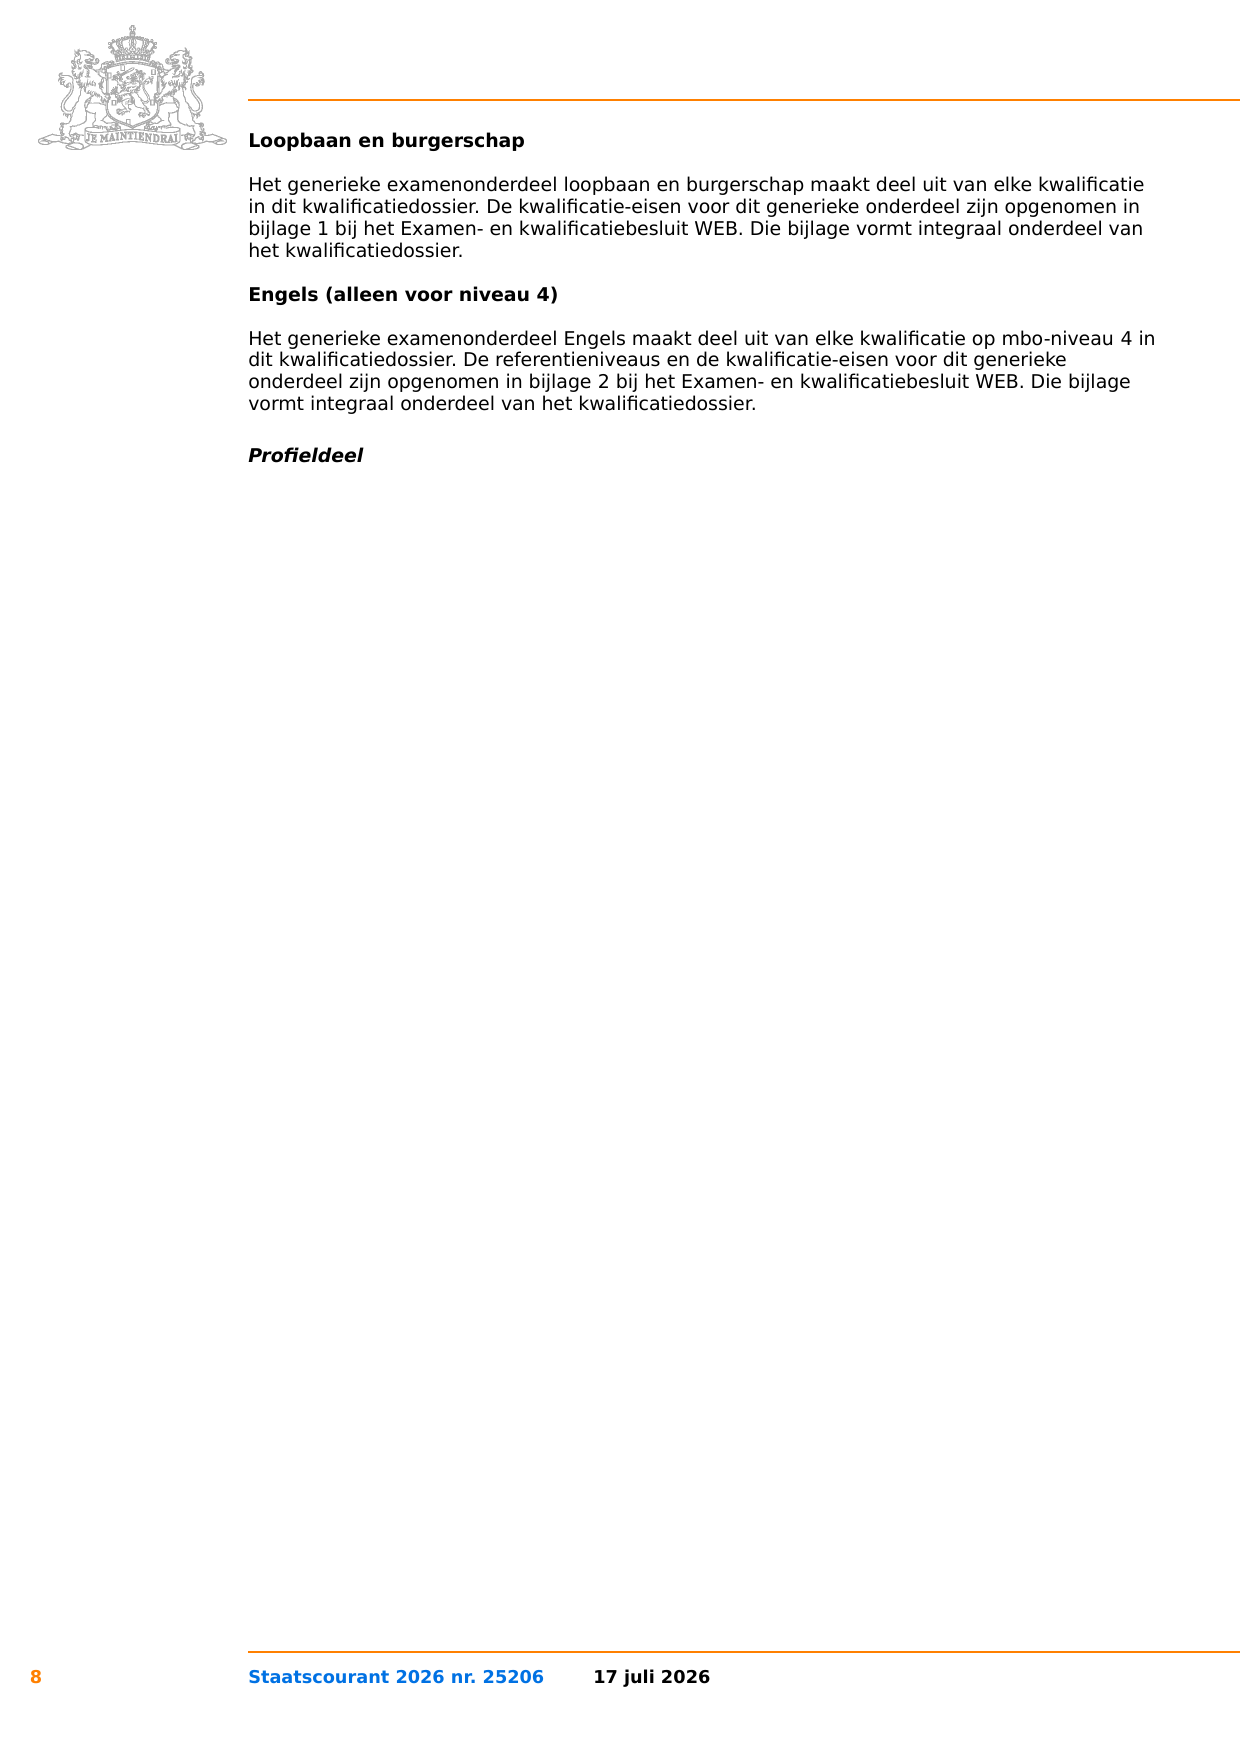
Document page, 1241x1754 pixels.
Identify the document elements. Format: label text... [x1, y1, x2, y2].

subtitle Engels (alleen voor niveau 4) [248, 283, 1163, 306]
text Het generieke examenonderdeel Engels maakt deel uit van elke kwalificatie op mbo-niveau 4 in dit kwalificatiedossier. De referentieniveaus en de kwalificatie-eisen voor dit generieke onderdeel zijn opgenomen in bijlage 2 bij het Examen- en kwalificatiebesluit WEB. Die bijlage vormt integraal onderdeel van het kwalificatiedossier. [248, 327, 1163, 415]
subtitle Loopbaan en burgerschap [248, 130, 1163, 152]
picture [38, 25, 227, 150]
subtitle Profieldeel [248, 445, 1163, 467]
text Het generieke examenonderdeel loopbaan en burgerschap maakt deel uit van elke kwalificatie in dit kwalificatiedossier. De kwalificatie-eisen voor dit generieke onderdeel zijn opgenomen in bijlage 1 bij het Examen- en kwalificatiebesluit WEB. Die bijlage vormt integraal onderdeel van het kwalificatiedossier. [248, 174, 1163, 262]
